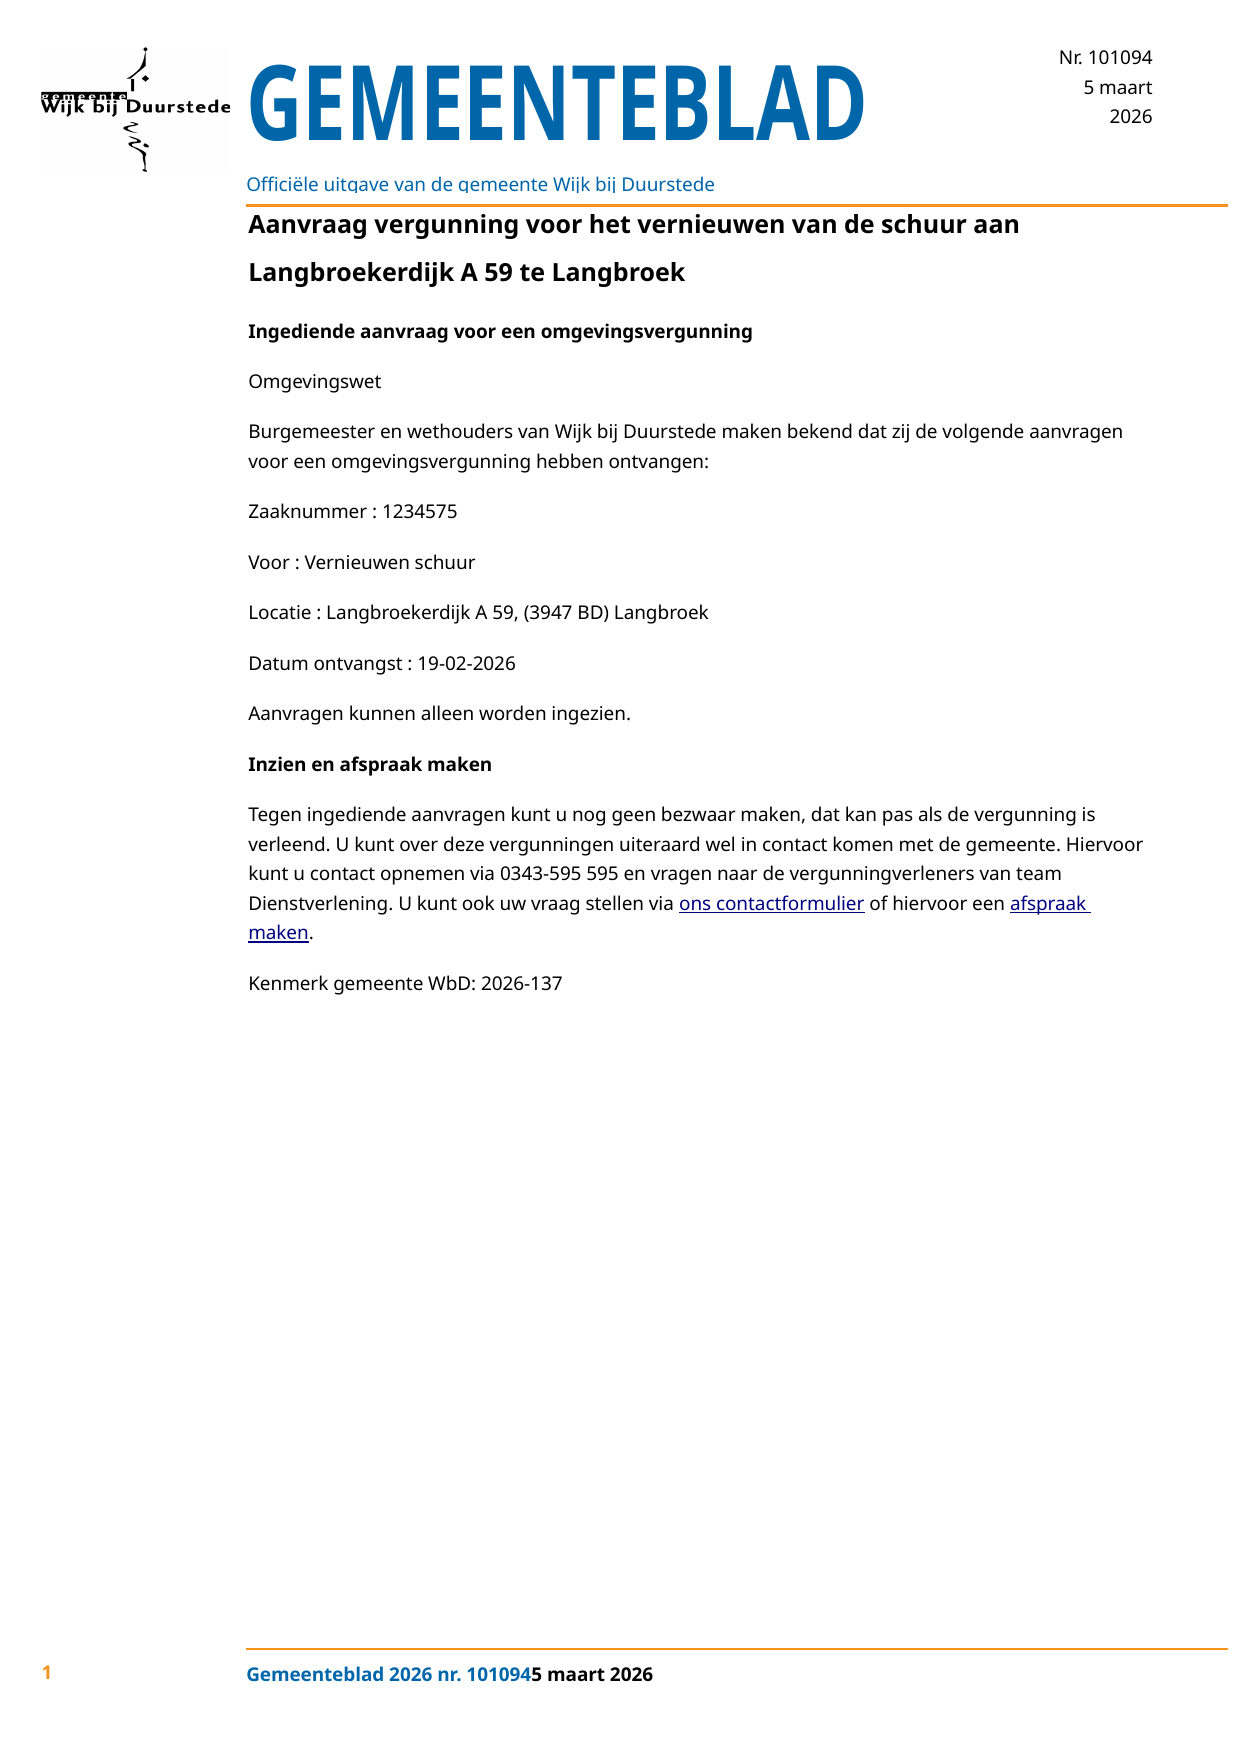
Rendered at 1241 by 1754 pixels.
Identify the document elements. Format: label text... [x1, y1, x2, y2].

text Tegen ingediende aanvragen kunt u nog geen bezwaar maken, dat kan pas als de vergunning is verleend. U kunt over deze vergunningen uiteraard wel in contact komen met de gemeente. Hiervoor kunt u contact opnemen via 0343-595 595 en vragen naar de vergunningverleners van team Dienstverlening. U kunt ook uw vraag stellen via ons contactformulier of hiervoor een afspraak maken. [248, 801, 1152, 945]
text Datum ontvangst : 19-02-2026 [248, 650, 1152, 676]
text Inzien en afspraak maken [248, 751, 1152, 777]
text Locatie : Langbroekerdijk A 59, (3947 BD) Langbroek [248, 599, 1152, 625]
text Aanvragen kunnen alleen worden ingezien. [248, 700, 1152, 726]
text Aanvraag vergunning voor het vernieuwen van de schuur aan Langbroekerdijk A 59 te Langbroek [248, 207, 1152, 288]
text Voor : Vernieuwen schuur [248, 549, 1152, 575]
text Ingediende aanvraag voor een omgevingsvergunning [248, 318, 1152, 344]
picture [41, 47, 231, 172]
text Zaaknummer : 1234575 [248, 499, 1152, 524]
text Omgevingswet [248, 368, 1152, 394]
text Burgemeester en wethouders van Wijk bij Duurstede maken bekend dat zij de volgende aanvragen voor een omgevingsvergunning hebben ontvangen: [248, 419, 1152, 474]
text Kenmerk gemeente WbD: 2026-137 [248, 970, 1152, 996]
